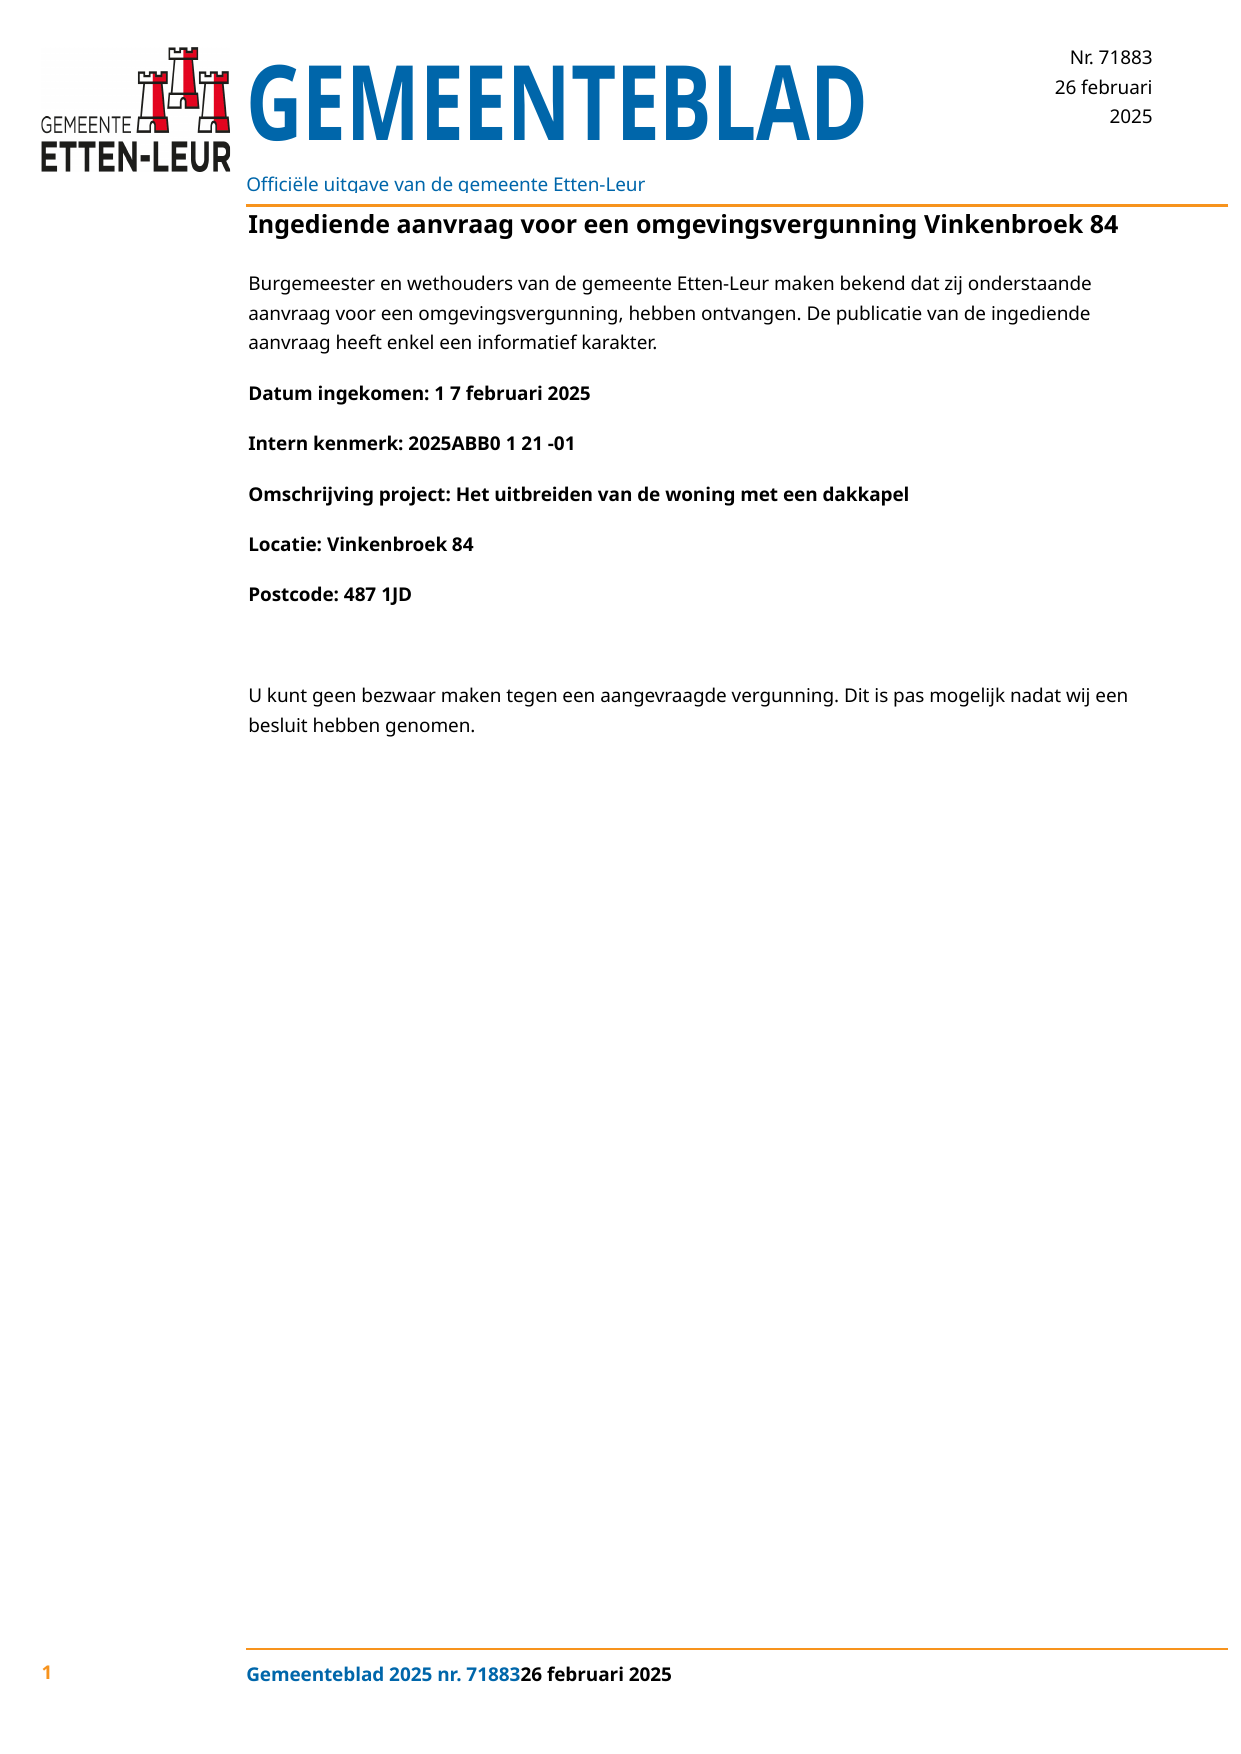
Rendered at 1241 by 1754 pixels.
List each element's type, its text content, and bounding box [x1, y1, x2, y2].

text Omschrijving project: Het uitbreiden van de woning met een dakkapel [248, 481, 1152, 506]
text Burgemeester en wethouders van de gemeente Etten-Leur maken bekend dat zij onderstaande aanvraag voor een omgevingsvergunning, hebben ontvangen. De publicatie van de ingediende aanvraag heeft enkel een informatief karakter. [248, 270, 1152, 355]
text Postcode: 487 1JD [248, 582, 1152, 607]
text Ingediende aanvraag voor een omgevingsvergunning Vinkenbroek 84 [248, 207, 1152, 241]
text Intern kenmerk: 2025ABB0 1 21 -01 [248, 430, 1152, 456]
text Datum ingekomen: 1 7 februari 2025 [248, 380, 1152, 406]
text U kunt geen bezwaar maken tegen een aangevraagde vergunning. Dit is pas mogelijk nadat wij een besluit hebben genomen. [248, 682, 1152, 738]
text Locatie: Vinkenbroek 84 [248, 531, 1152, 557]
picture [41, 47, 231, 172]
